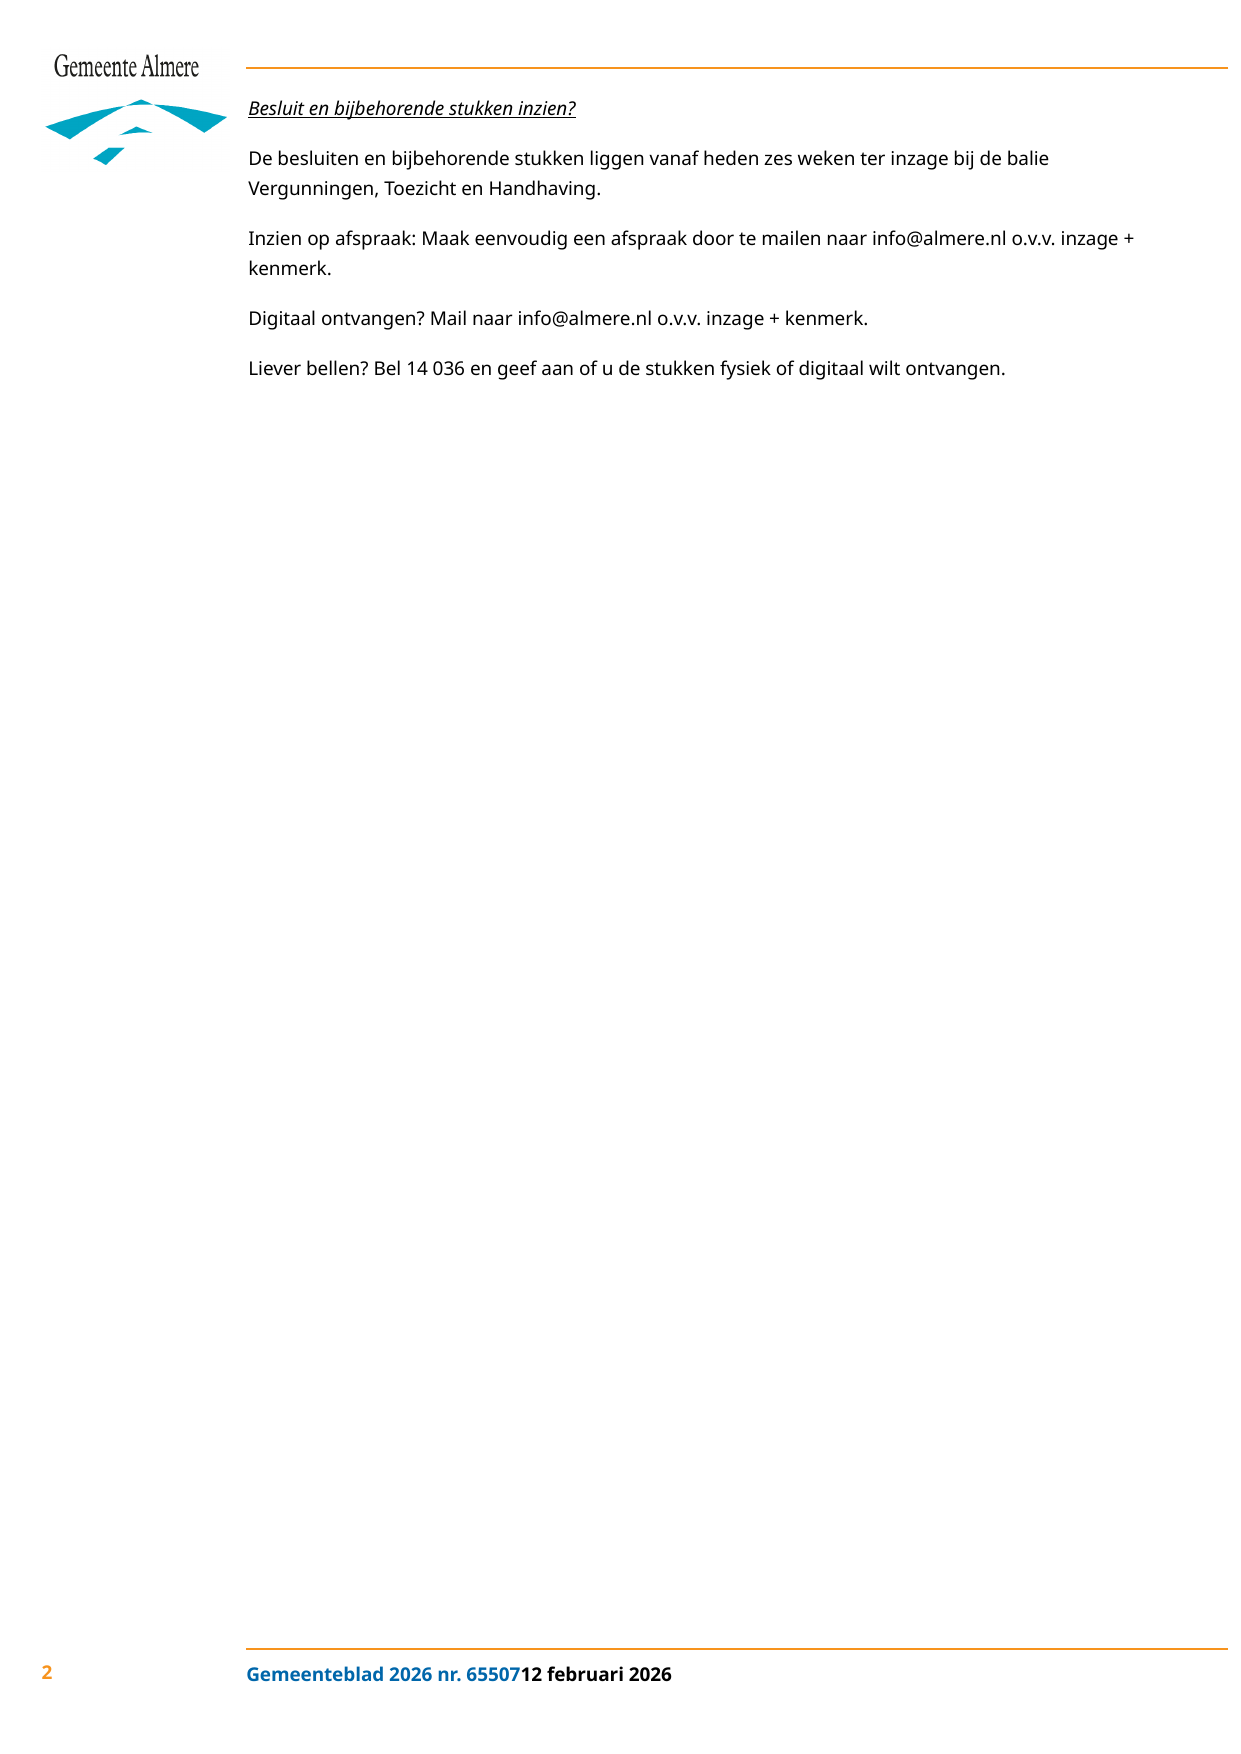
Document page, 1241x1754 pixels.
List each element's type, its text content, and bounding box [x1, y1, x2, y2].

text De besluiten en bijbehorende stukken liggen vanaf heden zes weken ter inzage bij de balie Vergunningen, Toezicht en Handhaving. [248, 145, 1152, 201]
text Besluit en bijbehorende stukken inzien? [248, 95, 1152, 121]
picture [41, 47, 231, 172]
text Digitaal ontvangen? Mail naar info@almere.nl o.v.v. inzage + kenmerk. [248, 305, 1152, 331]
text Inzien op afspraak: Maak eenvoudig een afspraak door te mailen naar info@almere.nl o.v.v. inzage + kenmerk. [248, 225, 1152, 281]
text Liever bellen? Bel 14 036 en geef aan of u de stukken fysiek of digitaal wilt ontvangen. [248, 356, 1152, 381]
